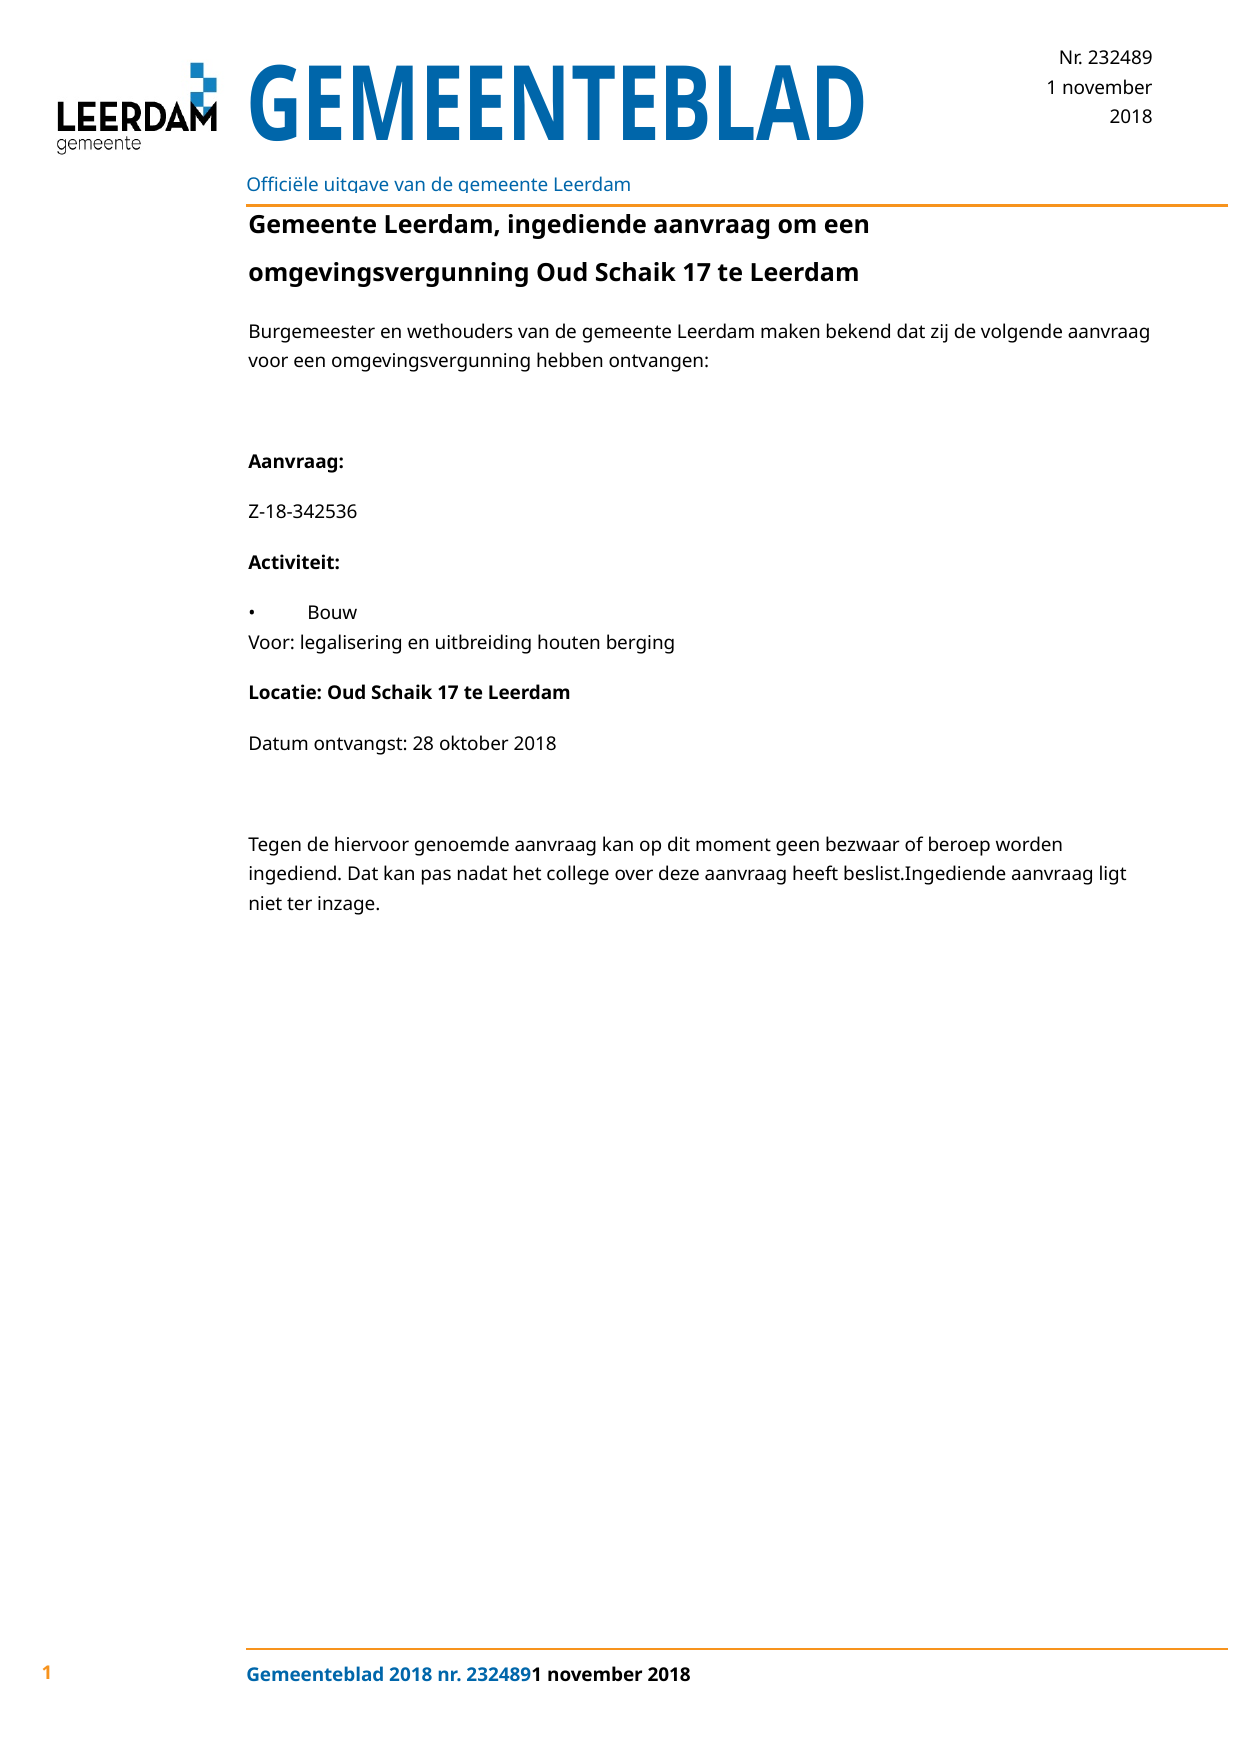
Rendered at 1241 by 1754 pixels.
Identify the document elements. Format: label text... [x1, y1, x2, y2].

text Activiteit: [248, 549, 1152, 575]
list Bouw [248, 599, 1152, 625]
text Datum ontvangst: 28 oktober 2018 [248, 730, 1152, 756]
text Z-18-342536 [248, 499, 1152, 524]
text Burgemeester en wethouders van de gemeente Leerdam maken bekend dat zij de volgende aanvraag voor een omgevingsvergunning hebben ontvangen: [248, 318, 1152, 373]
text Voor: legalisering en uitbreiding houten berging [248, 629, 1152, 655]
text Aanvraag: [248, 448, 1152, 474]
text Tegen de hiervoor genoemde aanvraag kan op dit moment geen bezwaar of beroep worden ingediend. Dat kan pas nadat het college over deze aanvraag heeft beslist.Ingediende aanvraag ligt niet ter inzage. [248, 831, 1152, 916]
text Gemeente Leerdam, ingediende aanvraag om een omgevingsvergunning Oud Schaik 17 te Leerdam [248, 207, 1152, 288]
picture [41, 47, 231, 172]
text Locatie: Oud Schaik 17 te Leerdam [248, 679, 1152, 705]
